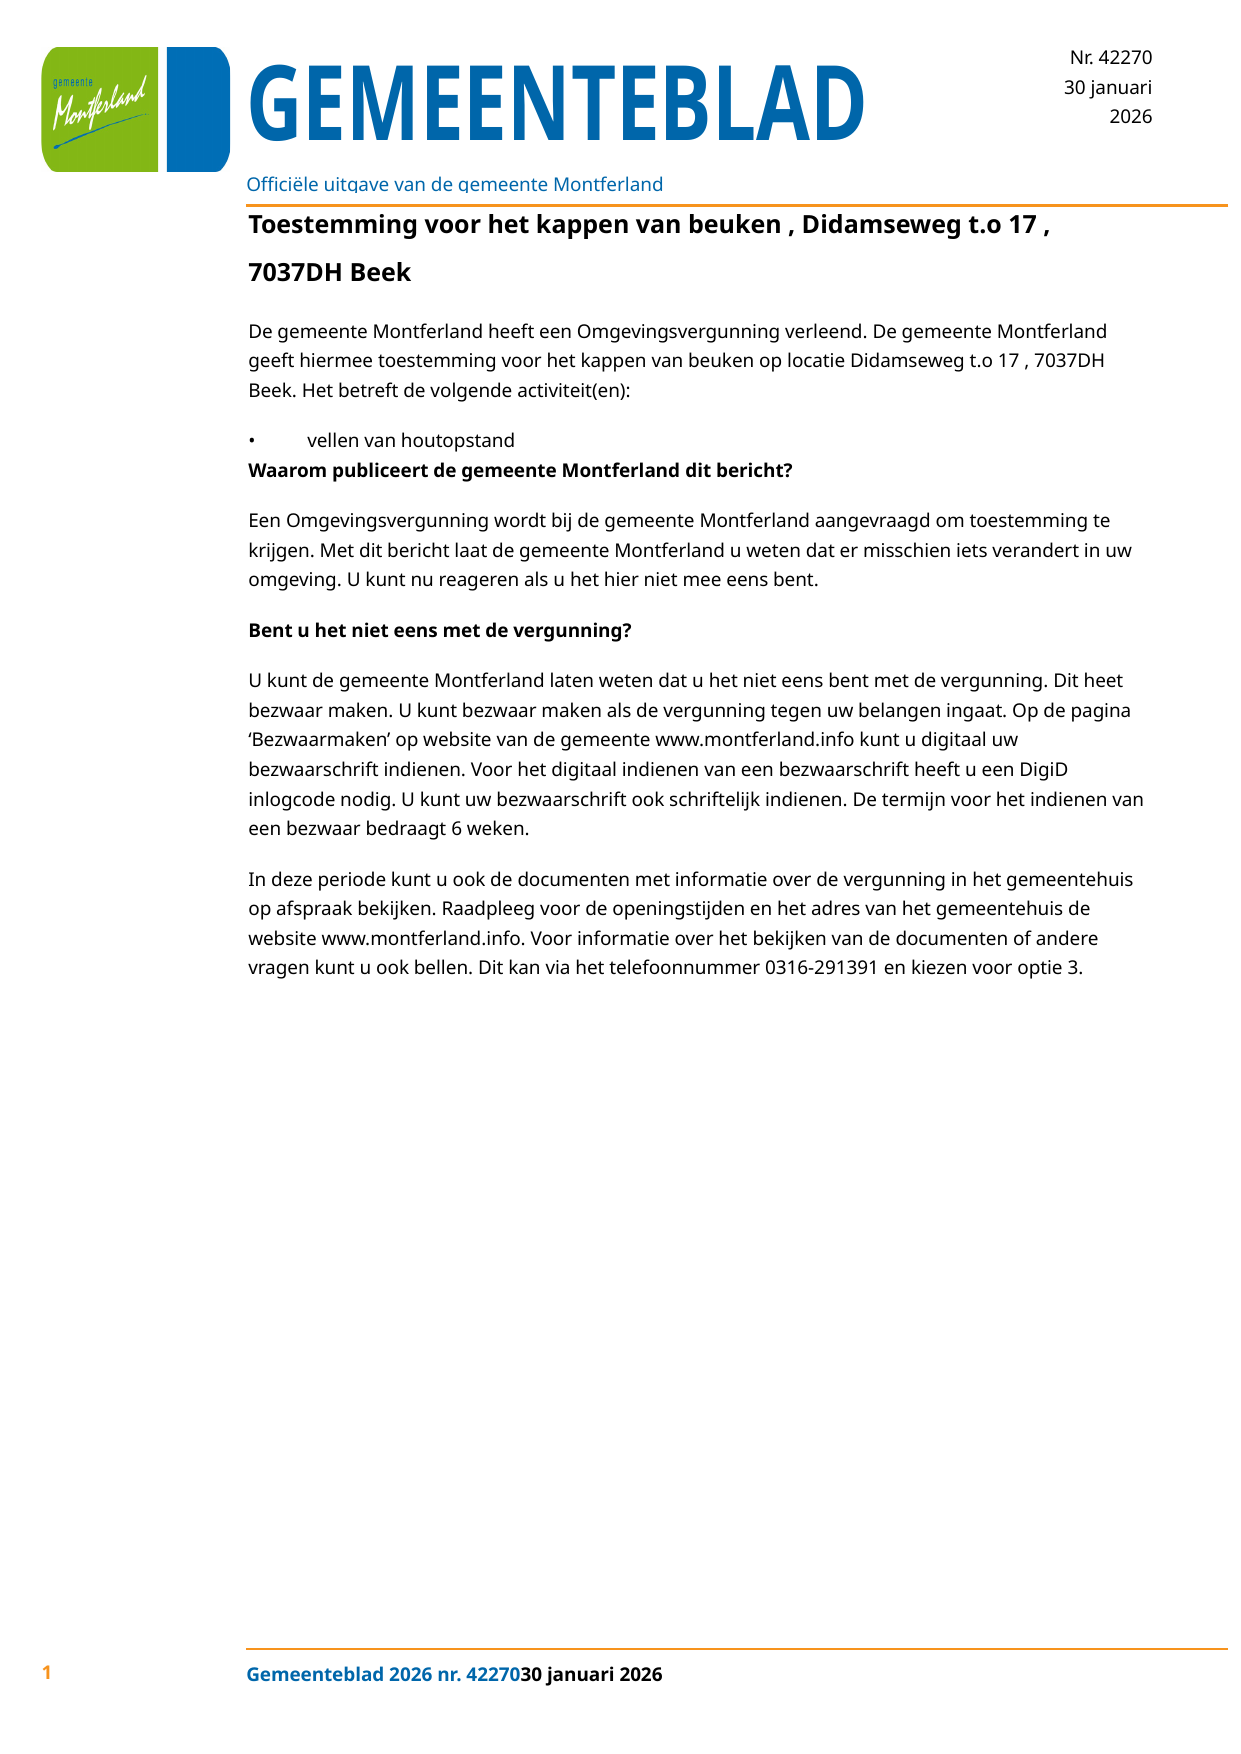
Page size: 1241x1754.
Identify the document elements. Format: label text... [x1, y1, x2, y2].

list vellen van houtopstand [248, 427, 1152, 453]
text Een Omgevingsvergunning wordt bij de gemeente Montferland aangevraagd om toestemming te krijgen. Met dit bericht laat de gemeente Montferland u weten dat er misschien iets verandert in uw omgeving. U kunt nu reageren als u het hier niet mee eens bent. [248, 507, 1152, 592]
text De gemeente Montferland heeft een Omgevingsvergunning verleend. De gemeente Montferland geeft hiermee toestemming voor het kappen van beuken op locatie Didamseweg t.o 17 , 7037DH Beek. Het betreft de volgende activiteit(en): [248, 318, 1152, 403]
picture [41, 47, 231, 172]
text Bent u het niet eens met de vergunning? [248, 617, 1152, 643]
text U kunt de gemeente Montferland laten weten dat u het niet eens bent met de vergunning. Dit heet bezwaar maken. U kunt bezwaar maken als de vergunning tegen uw belangen ingaat. Op de pagina ‘Bezwaarmaken’ op website van de gemeente www.montferland.info kunt u digitaal uw bezwaarschrift indienen. Voor het digitaal indienen van een bezwaarschrift heeft u een DigiD inlogcode nodig. U kunt uw bezwaarschrift ook schriftelijk indienen. De termijn voor het indienen van een bezwaar bedraagt 6 weken. [248, 667, 1152, 841]
text Toestemming voor het kappen van beuken , Didamseweg t.o 17 , 7037DH Beek [248, 207, 1152, 288]
text Waarom publiceert de gemeente Montferland dit bericht? [248, 457, 1152, 483]
text In deze periode kunt u ook de documenten met informatie over de vergunning in het gemeentehuis op afspraak bekijken. Raadpleeg voor de openingstijden en het adres van het gemeentehuis de website www.montferland.info. Voor informatie over het bekijken van de documenten of andere vragen kunt u ook bellen. Dit kan via het telefoonnummer 0316-291391 en kiezen voor optie 3. [248, 866, 1152, 980]
